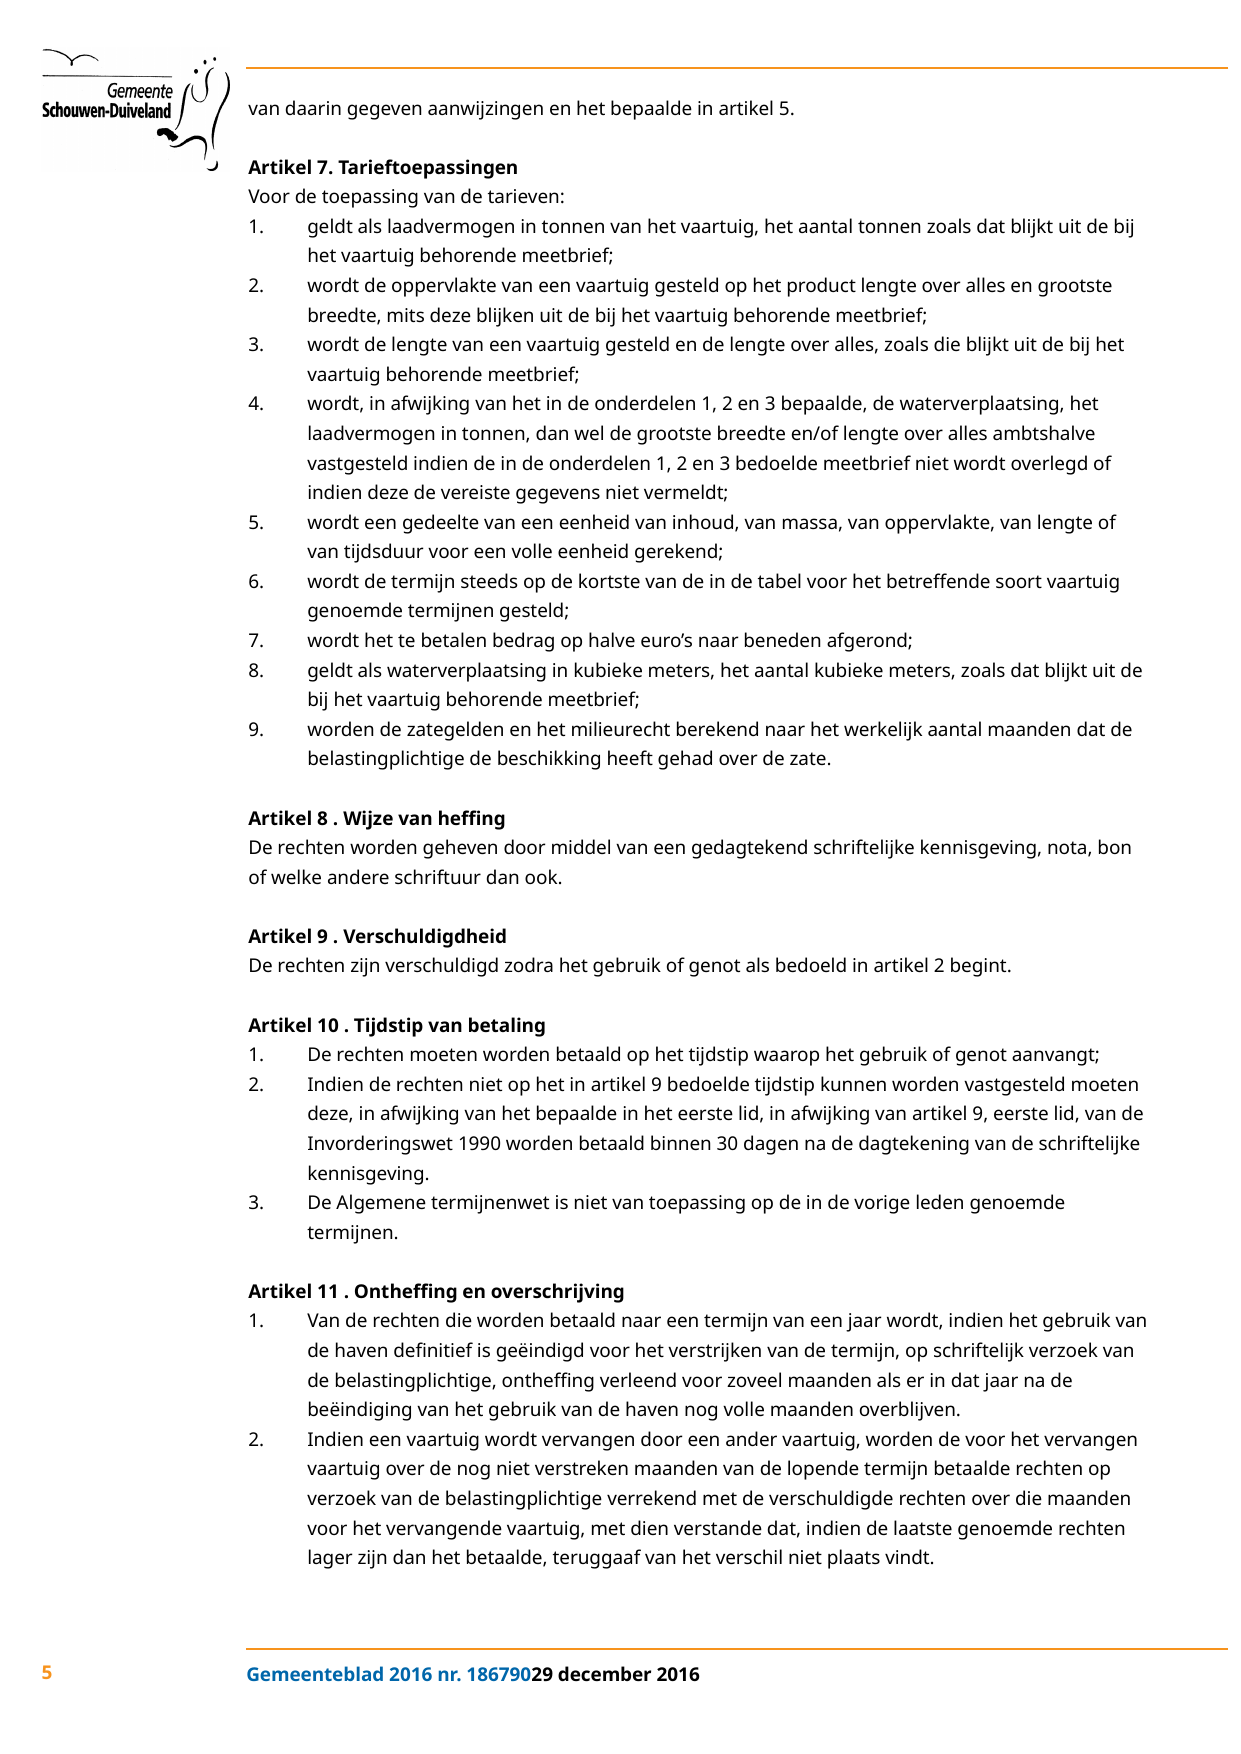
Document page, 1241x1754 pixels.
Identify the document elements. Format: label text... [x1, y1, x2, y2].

text Artikel 9 . Verschuldigdheid [248, 923, 1152, 949]
text De rechten zijn verschuldigd zodra het gebruik of genot als bedoeld in artikel 2 begint. [248, 953, 1152, 978]
list geldt als waterverplaatsing in kubieke meters, het aantal kubieke meters, zoals dat blijkt uit de bij het vaartuig behorende meetbrief; [248, 657, 1152, 712]
text De rechten worden geheven door middel van een gedagtekend schriftelijke kennisgeving, nota, bon of welke andere schriftuur dan ook. [248, 834, 1152, 890]
picture [41, 47, 231, 172]
list wordt een gedeelte van een eenheid van inhoud, van massa, van oppervlakte, van lengte of van tijdsduur voor een volle eenheid gerekend; [248, 509, 1152, 564]
text Artikel 10 . Tijdstip van betaling [248, 1012, 1152, 1038]
list wordt het te betalen bedrag op halve euro’s naar beneden afgerond; [248, 627, 1152, 653]
text Artikel 8 . Wijze van heffing [248, 805, 1152, 831]
text Artikel 7. Tarieftoepassingen [248, 154, 1152, 180]
text van daarin gegeven aanwijzingen en het bepaalde in artikel 5. [248, 95, 1152, 121]
list De Algemene termijnenwet is niet van toepassing op de in de vorige leden genoemde termijnen. [248, 1189, 1152, 1245]
list wordt de lengte van een vaartuig gesteld en de lengte over alles, zoals die blijkt uit de bij het vaartuig behorende meetbrief; [248, 331, 1152, 387]
list wordt, in afwijking van het in de onderdelen 1, 2 en 3 bepaalde, de waterverplaatsing, het laadvermogen in tonnen, dan wel de grootste breedte en/of lengte over alles ambtshalve vastgesteld indien de in de onderdelen 1, 2 en 3 bedoelde meetbrief niet wordt overlegd of indien deze de vereiste gegevens niet vermeldt; [248, 391, 1152, 505]
list Van de rechten die worden betaald naar een termijn van een jaar wordt, indien het gebruik van de haven definitief is geëindigd voor het verstrijken van de termijn, op schriftelijk verzoek van de belastingplichtige, ontheffing verleend voor zoveel maanden als er in dat jaar na de beëindiging van het gebruik van de haven nog volle maanden overblijven. [248, 1308, 1152, 1422]
list De rechten moeten worden betaald op het tijdstip waarop het gebruik of genot aanvangt; [248, 1041, 1152, 1067]
list wordt de oppervlakte van een vaartuig gesteld op het product lengte over alles en grootste breedte, mits deze blijken uit de bij het vaartuig behorende meetbrief; [248, 272, 1152, 328]
text Artikel 11 . Ontheffing en overschrijving [248, 1278, 1152, 1304]
list geldt als laadvermogen in tonnen van het vaartuig, het aantal tonnen zoals dat blijkt uit de bij het vaartuig behorende meetbrief; [248, 213, 1152, 268]
list Indien een vaartuig wordt vervangen door een ander vaartuig, worden de voor het vervangen vaartuig over de nog niet verstreken maanden van de lopende termijn betaalde rechten op verzoek van de belastingplichtige verrekend met de verschuldigde rechten over die maanden voor het vervangende vaartuig, met dien verstande dat, indien de laatste genoemde rechten lager zijn dan het betaalde, teruggaaf van het verschil niet plaats vindt. [248, 1426, 1152, 1570]
text Voor de toepassing van de tarieven: [248, 183, 1152, 209]
list Indien de rechten niet op het in artikel 9 bedoelde tijdstip kunnen worden vastgesteld moeten deze, in afwijking van het bepaalde in het eerste lid, in afwijking van artikel 9, eerste lid, van de Invorderingswet 1990 worden betaald binnen 30 dagen na de dagtekening van de schriftelijke kennisgeving. [248, 1071, 1152, 1186]
list wordt de termijn steeds op de kortste van de in de tabel voor het betreffende soort vaartuig genoemde termijnen gesteld; [248, 568, 1152, 623]
list worden de zategelden en het milieurecht berekend naar het werkelijk aantal maanden dat de belastingplichtige de beschikking heeft gehad over de zate. [248, 716, 1152, 771]
